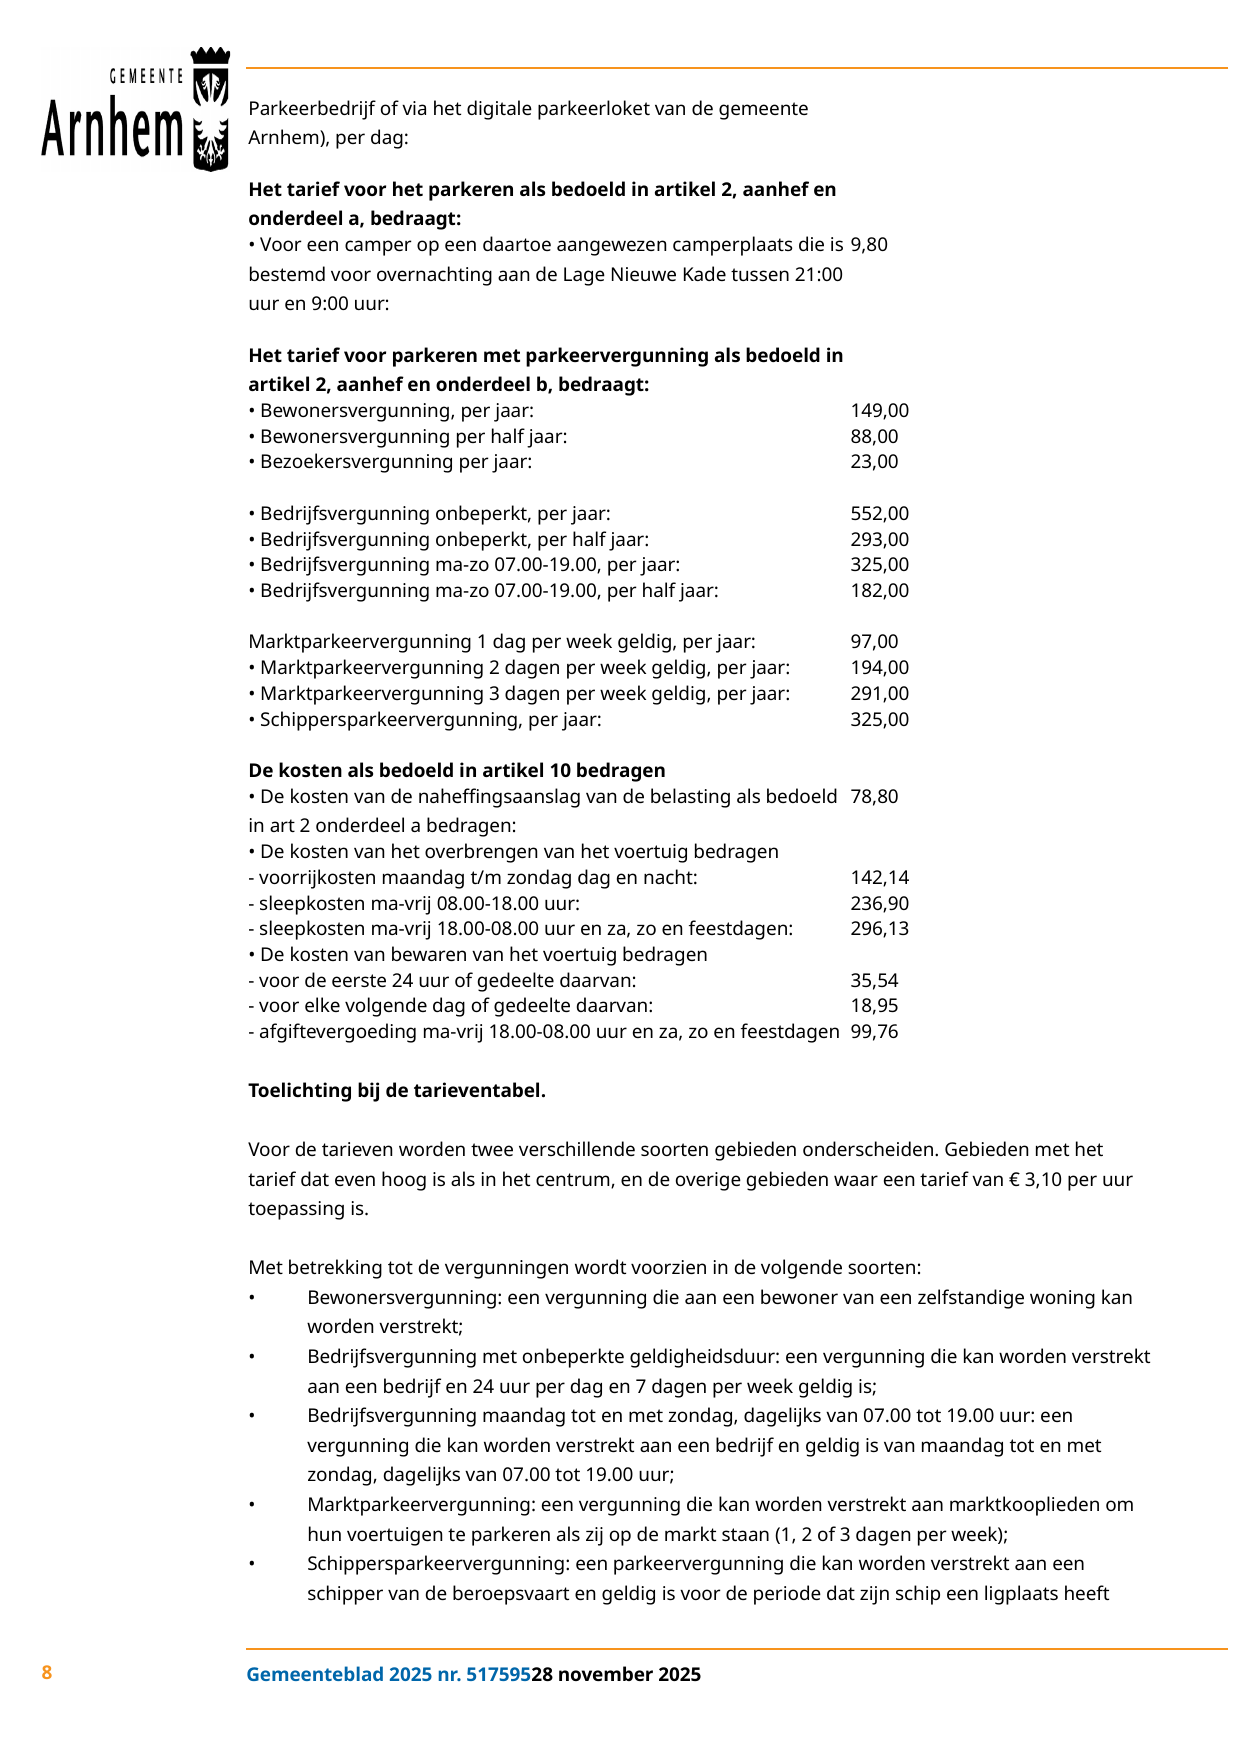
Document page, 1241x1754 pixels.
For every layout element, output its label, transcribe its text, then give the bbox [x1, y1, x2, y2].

table_cell • Bedrijfsvergunning onbeperkt, per jaar: [248, 500, 850, 526]
table_cell 293,00 [850, 526, 1152, 551]
table_cell • De kosten van het overbrengen van het voertuig bedragen [248, 838, 850, 864]
table_cell - voor de eerste 24 uur of gedeelte daarvan: [248, 967, 850, 993]
table_cell [850, 474, 1152, 500]
table_cell 552,00 [850, 500, 1152, 526]
list Bedrijfsvergunning met onbeperkte geldigheidsduur: een vergunning die kan worden verstrekt aan een bedrijf en 24 uur per dag en 7 dagen per week geldig is; [248, 1343, 1152, 1398]
table_cell [248, 603, 850, 629]
table_cell • Bedrijfsvergunning ma-zo 07.00-19.00, per half jaar: [248, 577, 850, 603]
table_cell • Voor een camper op een daartoe aangewezen camperplaats die is bestemd voor overnachting aan de Lage Nieuwe Kade tussen 21:00 uur en 9:00 uur: [248, 231, 850, 316]
table_cell 296,13 [850, 916, 1152, 941]
text Toelichting bij de tarieventabel. [248, 1077, 1152, 1103]
table_cell [850, 176, 1152, 231]
table_cell • Bedrijfsvergunning ma-zo 07.00-19.00, per jaar: [248, 551, 850, 577]
list Bedrijfsvergunning maandag tot en met zondag, dagelijks van 07.00 tot 19.00 uur: een vergunning die kan worden verstrekt aan een bedrijf en geldig is van maandag tot en met zondag, dagelijks van 07.00 tot 19.00 uur; [248, 1402, 1152, 1487]
table_cell 97,00 [850, 629, 1152, 654]
table_cell 18,95 [850, 993, 1152, 1018]
table_cell [248, 474, 850, 500]
table_cell 78,80 [850, 783, 1152, 838]
table_cell • De kosten van bewaren van het voertuig bedragen [248, 941, 850, 967]
table_cell [850, 150, 1152, 176]
list Bewonersvergunning: een vergunning die aan een bewoner van een zelfstandige woning kan worden verstrekt; [248, 1284, 1152, 1339]
table_cell - sleepkosten ma-vrij 08.00-18.00 uur: [248, 890, 850, 916]
table_cell 88,00 [850, 423, 1152, 448]
table_cell Het tarief voor parkeren met parkeervergunning als bedoeld in artikel 2, aanhef en onderdeel b, bedraagt: [248, 342, 850, 397]
list Schippersparkeervergunning: een parkeervergunning die kan worden verstrekt aan een schipper van de beroepsvaart en geldig is voor de periode dat zijn schip een ligplaats heeft [248, 1550, 1152, 1606]
list Marktparkeervergunning: een vergunning die kan worden verstrekt aan marktkooplieden om hun voertuigen te parkeren als zij op de markt staan (1, 2 of 3 dagen per week); [248, 1491, 1152, 1546]
table_cell [850, 838, 1152, 864]
table_cell [248, 732, 850, 757]
text Voor de tarieven worden twee verschillende soorten gebieden onderscheiden. Gebieden met het tarief dat even hoog is als in het centrum, en de overige gebieden waar een tarief van € 3,10 per uur toepassing is. [248, 1136, 1152, 1221]
table_cell • Bedrijfsvergunning onbeperkt, per half jaar: [248, 526, 850, 551]
table_cell • Schippersparkeervergunning, per jaar: [248, 706, 850, 732]
table_cell • Bewonersvergunning, per jaar: [248, 397, 850, 423]
table_cell 194,00 [850, 654, 1152, 680]
table_cell [850, 95, 1152, 150]
table_cell • Marktparkeervergunning 3 dagen per week geldig, per jaar: [248, 680, 850, 706]
table_cell [248, 316, 850, 342]
table_cell [248, 150, 850, 176]
table_cell Het tarief voor het parkeren als bedoeld in artikel 2, aanhef en onderdeel a, bedraagt: [248, 176, 850, 231]
table_cell • Bewonersvergunning per half jaar: [248, 423, 850, 448]
table_cell [850, 757, 1152, 783]
table_cell [850, 941, 1152, 967]
table_cell - sleepkosten ma-vrij 18.00-08.00 uur en za, zo en feestdagen: [248, 916, 850, 941]
table_cell [850, 603, 1152, 629]
table_cell 9,80 [850, 231, 1152, 316]
table_cell [850, 316, 1152, 342]
table_cell Marktparkeervergunning 1 dag per week geldig, per jaar: [248, 629, 850, 654]
table_cell - afgiftevergoeding ma-vrij 18.00-08.00 uur en za, zo en feestdagen [248, 1019, 850, 1044]
table_cell 325,00 [850, 551, 1152, 577]
table_cell 142,14 [850, 864, 1152, 890]
table_cell Parkeerbedrijf of via het digitale parkeerloket van de gemeente Arnhem), per dag: [248, 95, 850, 150]
table_cell 291,00 [850, 680, 1152, 706]
table_cell De kosten als bedoeld in artikel 10 bedragen [248, 757, 850, 783]
table_cell 23,00 [850, 449, 1152, 474]
table_cell [850, 732, 1152, 757]
table_cell 99,76 [850, 1019, 1152, 1044]
table_cell - voorrijkosten maandag t/m zondag dag en nacht: [248, 864, 850, 890]
table_cell • Bezoekersvergunning per jaar: [248, 449, 850, 474]
table_cell 35,54 [850, 967, 1152, 993]
table_cell • Marktparkeervergunning 2 dagen per week geldig, per jaar: [248, 654, 850, 680]
table_cell 236,90 [850, 890, 1152, 916]
picture [41, 47, 231, 172]
text Met betrekking tot de vergunningen wordt voorzien in de volgende soorten: [248, 1254, 1152, 1280]
table_cell • De kosten van de naheffingsaanslag van de belasting als bedoeld in art 2 onderdeel a bedragen: [248, 783, 850, 838]
table_cell 149,00 [850, 397, 1152, 423]
table_cell [850, 342, 1152, 397]
table_cell 182,00 [850, 577, 1152, 603]
table_cell 325,00 [850, 706, 1152, 732]
table_cell - voor elke volgende dag of gedeelte daarvan: [248, 993, 850, 1018]
